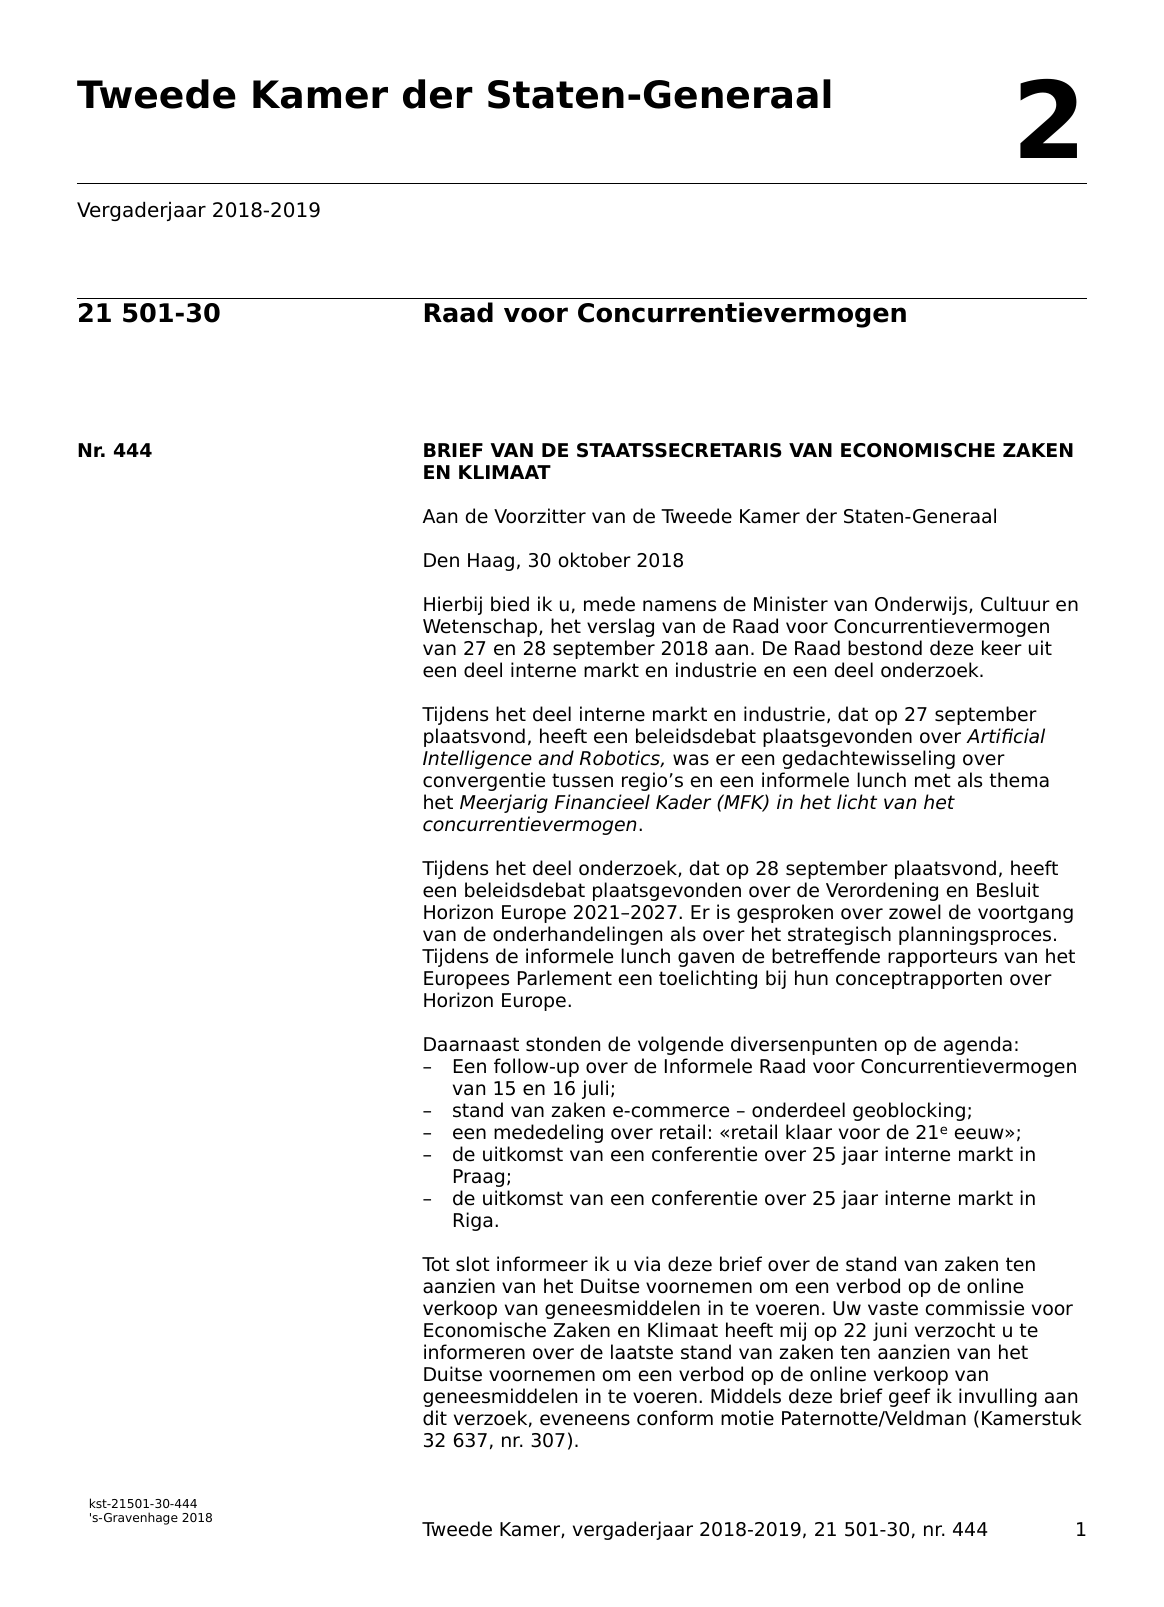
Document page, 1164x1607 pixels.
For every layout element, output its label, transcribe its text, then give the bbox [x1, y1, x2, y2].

subtitle Nr. 444 BRIEF VAN DE STAATSSECRETARIS VAN ECONOMISCHE ZAKEN EN KLIMAAT [77, 440, 1087, 484]
text – de uitkomst van een conferentie over 25 jaar interne markt in Praag; [422, 1144, 1087, 1188]
text Tot slot informeer ik u via deze brief over de stand van zaken ten aanzien van het Duitse voornemen om een verbod op de online verkoop van geneesmiddelen in te voeren. Uw vaste commissie voor Economische Zaken en Klimaat heeft mij op 22 juni verzocht u te informeren over de laatste stand van zaken ten aanzien van het Duitse voornemen om een verbod op de online verkoop van geneesmiddelen in te voeren. Middels deze brief geef ik invulling aan dit verzoek, eveneens conform motie Paternotte/Veldman (Kamerstuk 32 637, nr. 307). [422, 1254, 1087, 1452]
text – een mededeling over retail: «retail klaar voor de 21e eeuw»; [422, 1122, 1087, 1144]
table_header Tweede Kamer der Staten-Generaal [77, 59, 886, 183]
text Daarnaast stonden de volgende diversenpunten op de agenda: [422, 1034, 1087, 1056]
text Hierbij bied ik u, mede namens de Minister van Onderwijs, Cultuur en Wetenschap, het verslag van de Raad voor Concurrentievermogen van 27 en 28 september 2018 aan. De Raad bestond deze keer uit een deel interne markt en industrie en een deel onderzoek. [422, 594, 1087, 682]
text – stand van zaken e-commerce – onderdeel geoblocking; [422, 1100, 1087, 1122]
text Aan de Voorzitter van de Tweede Kamer der Staten-Generaal [422, 506, 1087, 528]
text Tijdens het deel onderzoek, dat op 28 september plaatsvond, heeft een beleidsdebat plaatsgevonden over de Verordening en Besluit Horizon Europe 2021–2027. Er is gesproken over zowel de voortgang van de onderhandelingen als over het strategisch planningsproces. Tijdens de informele lunch gaven de betreffende rapporteurs van het Europees Parlement een toelichting bij hun conceptrapporten over Horizon Europe. [422, 858, 1087, 1012]
text – Een follow-up over de Informele Raad voor Concurrentievermogen van 15 en 16 juli; [422, 1056, 1087, 1100]
subtitle 21 501-30 Raad voor Concurrentievermogen [77, 299, 1087, 329]
text kst-21501-30-444 [88, 1497, 323, 1511]
text Tijdens het deel interne markt en industrie, dat op 27 september plaatsvond, heeft een beleidsdebat plaatsgevonden over Artificial Intelligence and Robotics, was er een gedachtewisseling over convergentie tussen regio’s en een informele lunch met als thema het Meerjarig Financieel Kader (MFK) in het licht van het concurrentievermogen. [422, 704, 1087, 836]
table_cell Vergaderjaar 2018-2019 [77, 184, 1087, 298]
table_header 2 [886, 59, 1087, 183]
text Den Haag, 30 oktober 2018 [422, 550, 1087, 572]
text 's-Gravenhage 2018 [88, 1511, 323, 1525]
text – de uitkomst van een conferentie over 25 jaar interne markt in Riga. [422, 1188, 1087, 1232]
